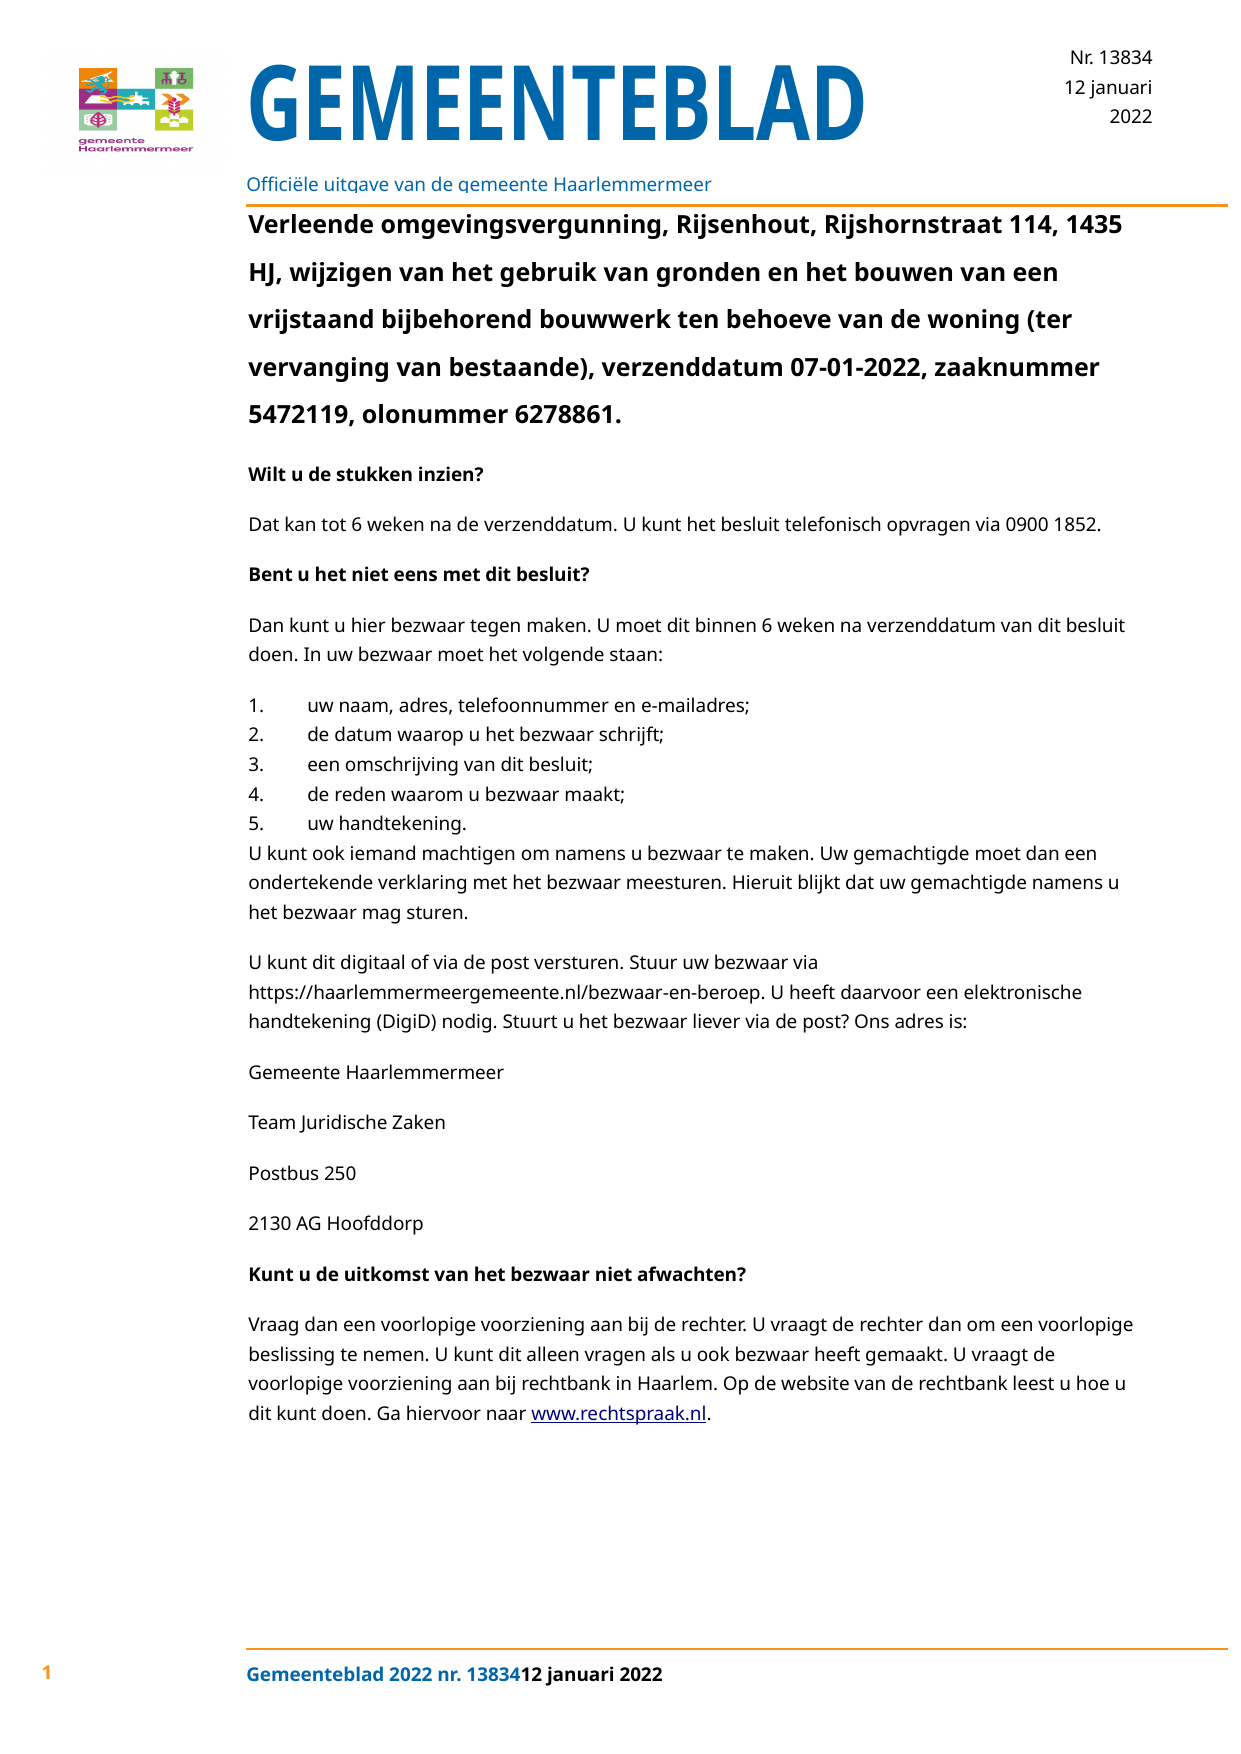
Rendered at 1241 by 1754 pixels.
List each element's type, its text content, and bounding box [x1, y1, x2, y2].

text Verleende omgevingsvergunning, Rijsenhout, Rijshornstraat 114, 1435 HJ, wijzigen van het gebruik van gronden en het bouwen van een vrijstaand bijbehorend bouwwerk ten behoeve van de woning (ter vervanging van bestaande), verzenddatum 07-01-2022, zaaknummer 5472119, olonummer 6278861. [248, 207, 1152, 431]
list uw handtekening. [248, 810, 1152, 836]
text Dan kunt u hier bezwaar tegen maken. U moet dit binnen 6 weken na verzenddatum van dit besluit doen. In uw bezwaar moet het volgende staan: [248, 612, 1152, 667]
list een omschrijving van dit besluit; [248, 751, 1152, 777]
text Wilt u de stukken inzien? [248, 461, 1152, 486]
text Postbus 250 [248, 1160, 1152, 1186]
text Kunt u de uitkomst van het bezwaar niet afwachten? [248, 1261, 1152, 1286]
text Team Juridische Zaken [248, 1109, 1152, 1135]
text U kunt ook iemand machtigen om namens u bezwaar te maken. Uw gemachtigde moet dan een ondertekende verklaring met het bezwaar meesturen. Hieruit blijkt dat uw gemachtigde namens u het bezwaar mag sturen. [248, 840, 1152, 925]
text 2130 AG Hoofddorp [248, 1210, 1152, 1236]
text Dat kan tot 6 weken na de verzenddatum. U kunt het besluit telefonisch opvragen via 0900 1852. [248, 511, 1152, 537]
picture [41, 47, 231, 172]
list uw naam, adres, telefoonnummer en e-mailadres; [248, 692, 1152, 718]
text U kunt dit digitaal of via de post versturen. Stuur uw bezwaar via https://haarlemmermeergemeente.nl/bezwaar-en-beroep. U heeft daarvoor een elektronische handtekening (DigiD) nodig. Stuurt u het bezwaar liever via de post? Ons adres is: [248, 949, 1152, 1034]
list de reden waarom u bezwaar maakt; [248, 781, 1152, 806]
text Gemeente Haarlemmermeer [248, 1059, 1152, 1085]
text Vraag dan een voorlopige voorziening aan bij de rechter. U vraagt de rechter dan om een voorlopige beslissing te nemen. U kunt dit alleen vragen als u ook bezwaar heeft gemaakt. U vraagt de voorlopige voorziening aan bij rechtbank in Haarlem. Op de website van de rechtbank leest u hoe u dit kunt doen. Ga hiervoor naar www.rechtspraak.nl. [248, 1311, 1152, 1426]
list de datum waarop u het bezwaar schrijft; [248, 722, 1152, 747]
text Bent u het niet eens met dit besluit? [248, 562, 1152, 587]
